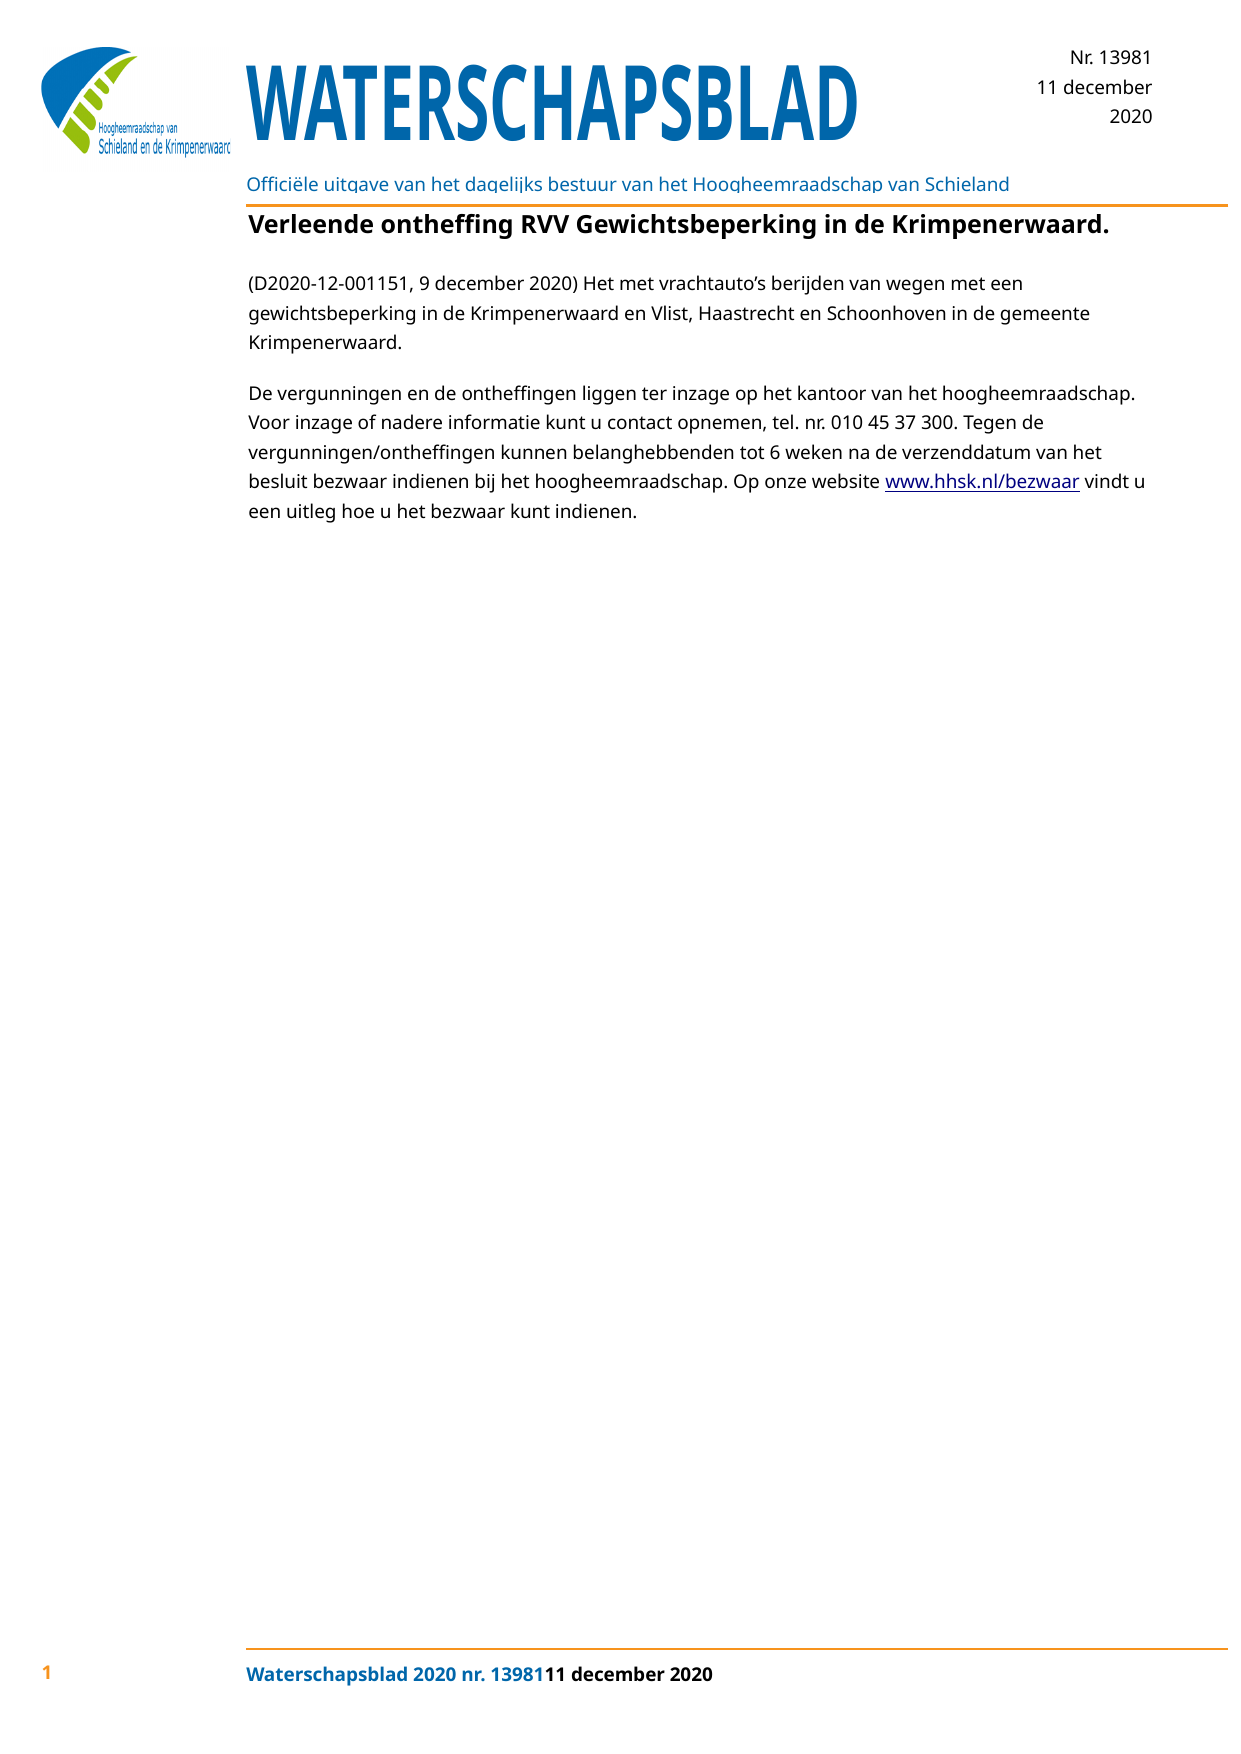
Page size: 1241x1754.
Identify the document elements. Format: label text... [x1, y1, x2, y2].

text De vergunningen en de ontheffingen liggen ter inzage op het kantoor van het hoogheemraadschap. Voor inzage of nadere informatie kunt u contact opnemen, tel. nr. 010 45 37 300. Tegen de vergunningen/ontheffingen kunnen belanghebbenden tot 6 weken na de verzenddatum van het besluit bezwaar indienen bij het hoogheemraadschap. Op onze website www.hhsk.nl/bezwaar vindt u een uitleg hoe u het bezwaar kunt indienen. [248, 380, 1152, 524]
text Verleende ontheffing RVV Gewichtsbeperking in de Krimpenerwaard. [248, 207, 1152, 241]
text (D2020-12-001151, 9 december 2020) Het met vrachtauto’s berijden van wegen met een gewichtsbeperking in de Krimpenerwaard en Vlist, Haastrecht en Schoonhoven in de gemeente Krimpenerwaard. [248, 270, 1152, 355]
picture [41, 47, 231, 172]
